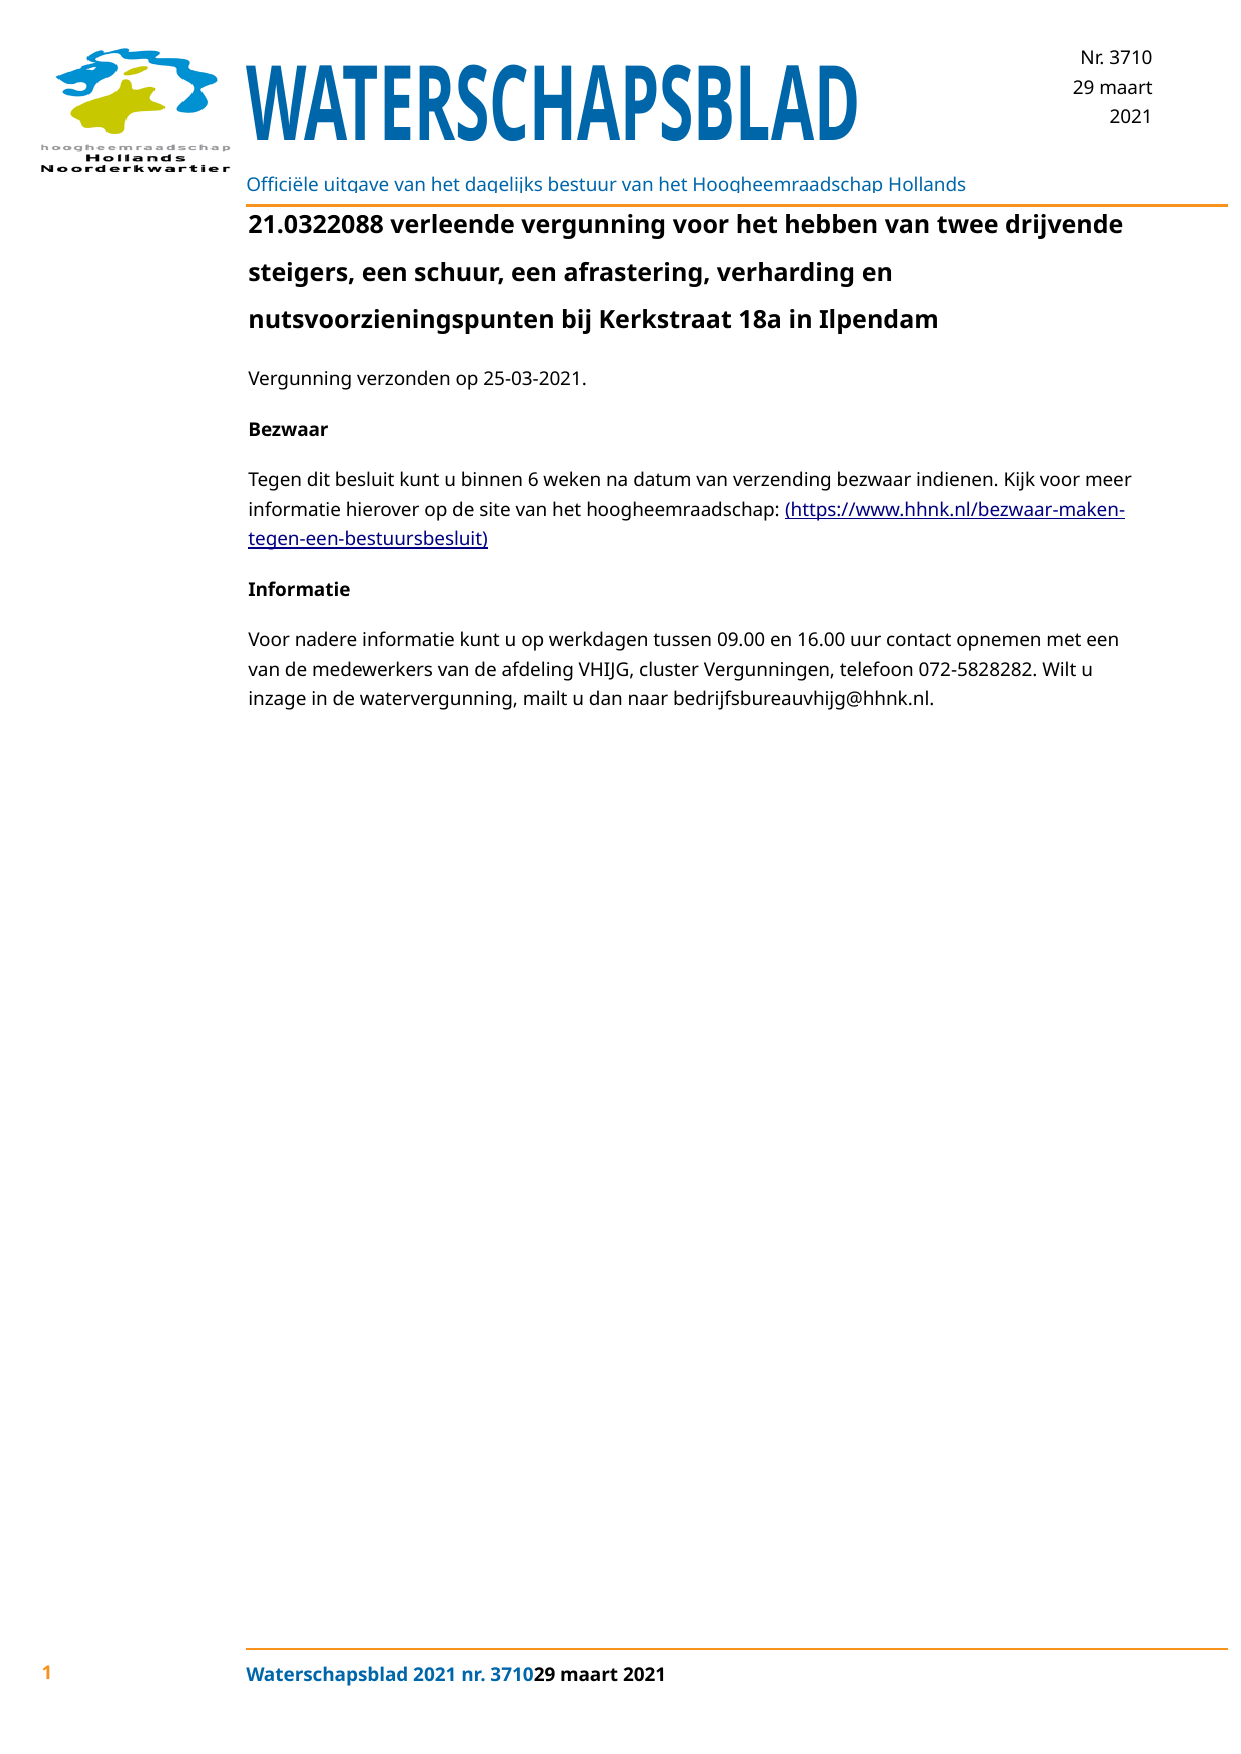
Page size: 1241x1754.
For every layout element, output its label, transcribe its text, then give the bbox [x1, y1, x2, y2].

text Vergunning verzonden op 25-03-2021. [248, 366, 1152, 391]
picture [41, 47, 231, 172]
text Informatie [248, 576, 1152, 602]
text 21.0322088 verleende vergunning voor het hebben van twee drijvende steigers, een schuur, een afrastering, verharding en nutsvoorzieningspunten bij Kerkstraat 18a in Ilpendam [248, 207, 1152, 336]
text Voor nadere informatie kunt u op werkdagen tussen 09.00 en 16.00 uur contact opnemen met een van de medewerkers van de afdeling VHIJG, cluster Vergunningen, telefoon 072-5828282. Wilt u inzage in de watervergunning, mailt u dan naar bedrijfsbureauvhijg@hhnk.nl. [248, 626, 1152, 711]
text Bezwaar [248, 416, 1152, 442]
text Tegen dit besluit kunt u binnen 6 weken na datum van verzending bezwaar indienen. Kijk voor meer informatie hierover op de site van het hoogheemraadschap: (https://www.hhnk.nl/bezwaar-maken-tegen-een-bestuursbesluit) [248, 466, 1152, 551]
